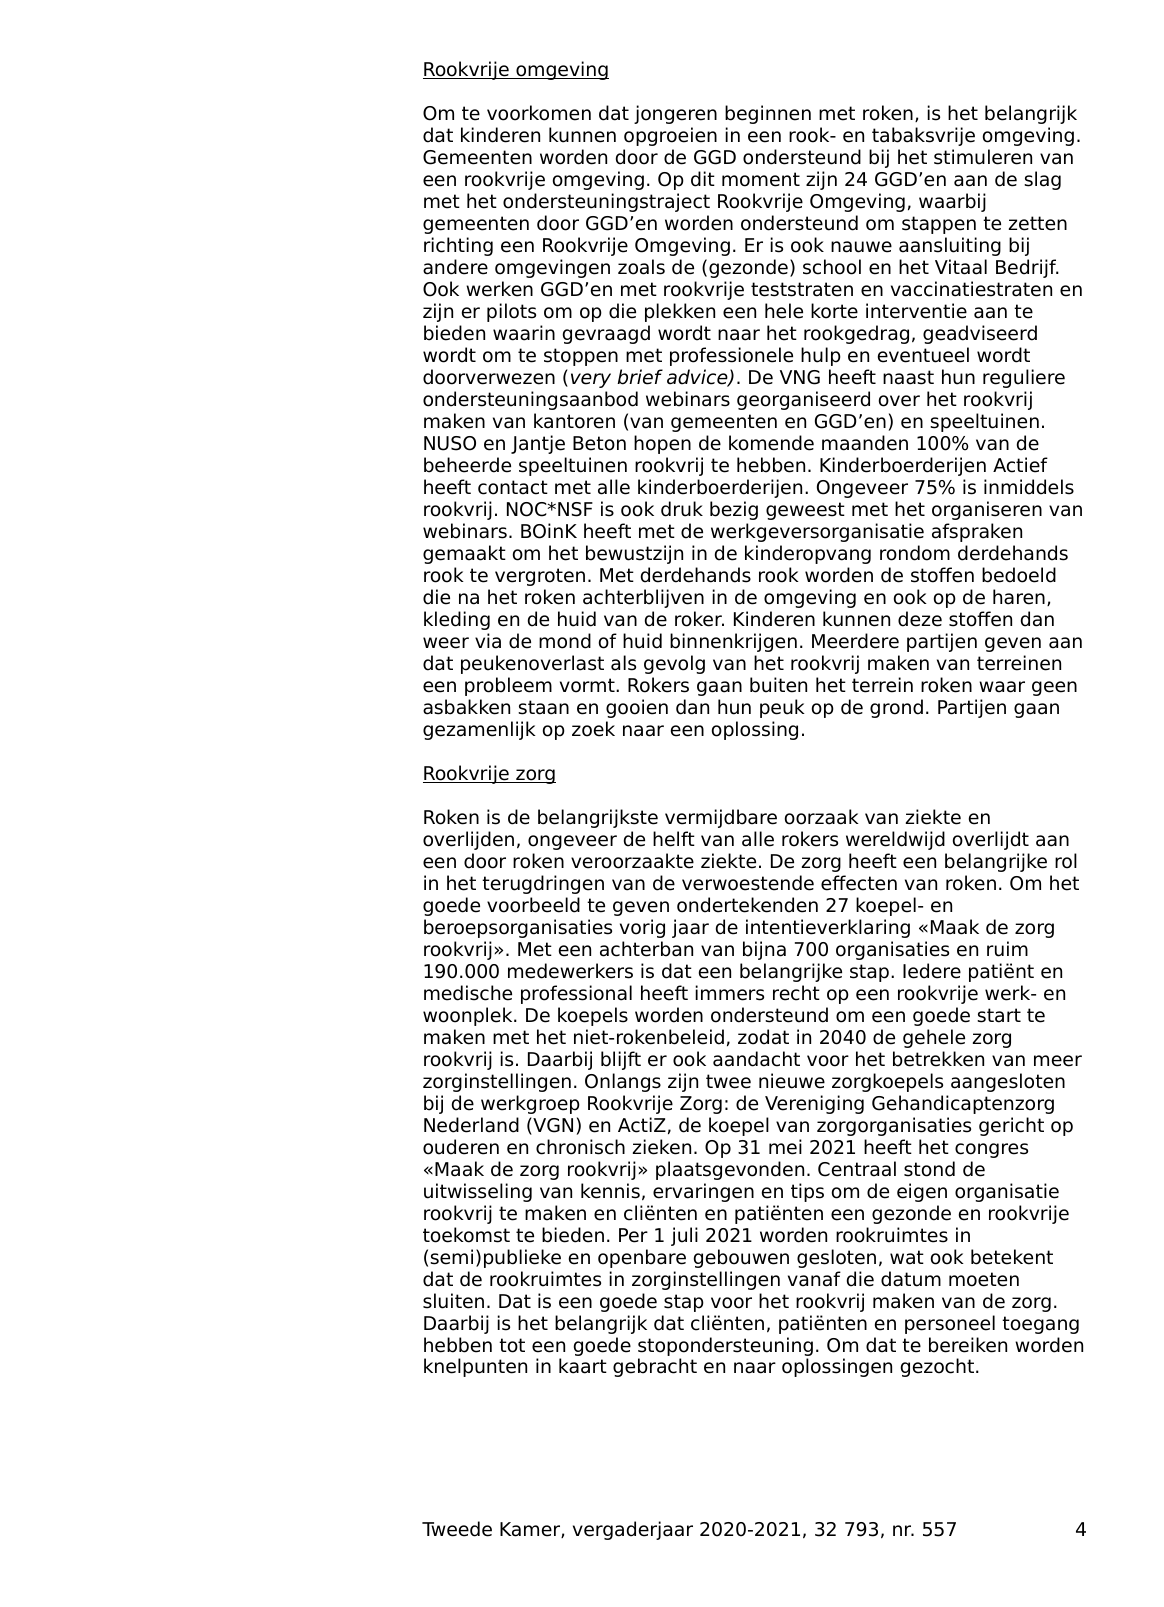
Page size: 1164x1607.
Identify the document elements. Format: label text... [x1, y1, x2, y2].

subtitle Rookvrije zorg [422, 763, 1087, 785]
subtitle Rookvrije omgeving [422, 59, 1087, 81]
text Roken is de belangrijkste vermijdbare oorzaak van ziekte en overlijden, ongeveer de helft van alle rokers wereldwijd overlijdt aan een door roken veroorzaakte ziekte. De zorg heeft een belangrijke rol in het terugdringen van de verwoestende effecten van roken. Om het goede voorbeeld te geven ondertekenden 27 koepel- en beroepsorganisaties vorig jaar de intentieverklaring «Maak de zorg rookvrij». Met een achterban van bijna 700 organisaties en ruim 190.000 medewerkers is dat een belangrijke stap. Iedere patiënt en medische professional heeft immers recht op een rookvrije werk- en woonplek. De koepels worden ondersteund om een goede start te maken met het niet-rokenbeleid, zodat in 2040 de gehele zorg rookvrij is. Daarbij blijft er ook aandacht voor het betrekken van meer zorginstellingen. Onlangs zijn twee nieuwe zorgkoepels aangesloten bij de werkgroep Rookvrije Zorg: de Vereniging Gehandicaptenzorg Nederland (VGN) en ActiZ, de koepel van zorgorganisaties gericht op ouderen en chronisch zieken. Op 31 mei 2021 heeft het congres «Maak de zorg rookvrij» plaatsgevonden. Centraal stond de uitwisseling van kennis, ervaringen en tips om de eigen organisatie rookvrij te maken en cliënten en patiënten een gezonde en rookvrije toekomst te bieden. Per 1 juli 2021 worden rookruimtes in (semi)publieke en openbare gebouwen gesloten, wat ook betekent dat de rookruimtes in zorginstellingen vanaf die datum moeten sluiten. Dat is een goede stap voor het rookvrij maken van de zorg. Daarbij is het belangrijk dat cliënten, patiënten en personeel toegang hebben tot een goede stopondersteuning. Om dat te bereiken worden knelpunten in kaart gebracht en naar oplossingen gezocht. [422, 807, 1087, 1378]
text Om te voorkomen dat jongeren beginnen met roken, is het belangrijk dat kinderen kunnen opgroeien in een rook- en tabaksvrije omgeving. Gemeenten worden door de GGD ondersteund bij het stimuleren van een rookvrije omgeving. Op dit moment zijn 24 GGD’en aan de slag met het ondersteuningstraject Rookvrije Omgeving, waarbij gemeenten door GGD’en worden ondersteund om stappen te zetten richting een Rookvrije Omgeving. Er is ook nauwe aansluiting bij andere omgevingen zoals de (gezonde) school en het Vitaal Bedrijf. Ook werken GGD’en met rookvrije teststraten en vaccinatiestraten en zijn er pilots om op die plekken een hele korte interventie aan te bieden waarin gevraagd wordt naar het rookgedrag, geadviseerd wordt om te stoppen met professionele hulp en eventueel wordt doorverwezen (very brief advice). De VNG heeft naast hun reguliere ondersteuningsaanbod webinars georganiseerd over het rookvrij maken van kantoren (van gemeenten en GGD’en) en speeltuinen. NUSO en Jantje Beton hopen de komende maanden 100% van de beheerde speeltuinen rookvrij te hebben. Kinderboerderijen Actief heeft contact met alle kinderboerderijen. Ongeveer 75% is inmiddels rookvrij. NOC*NSF is ook druk bezig geweest met het organiseren van webinars. BOinK heeft met de werkgeversorganisatie afspraken gemaakt om het bewustzijn in de kinderopvang rondom derdehands rook te vergroten. Met derdehands rook worden de stoffen bedoeld die na het roken achterblijven in de omgeving en ook op de haren, kleding en de huid van de roker. Kinderen kunnen deze stoffen dan weer via de mond of huid binnenkrijgen. Meerdere partijen geven aan dat peukenoverlast als gevolg van het rookvrij maken van terreinen een probleem vormt. Rokers gaan buiten het terrein roken waar geen asbakken staan en gooien dan hun peuk op de grond. Partijen gaan gezamenlijk op zoek naar een oplossing. [422, 103, 1087, 741]
